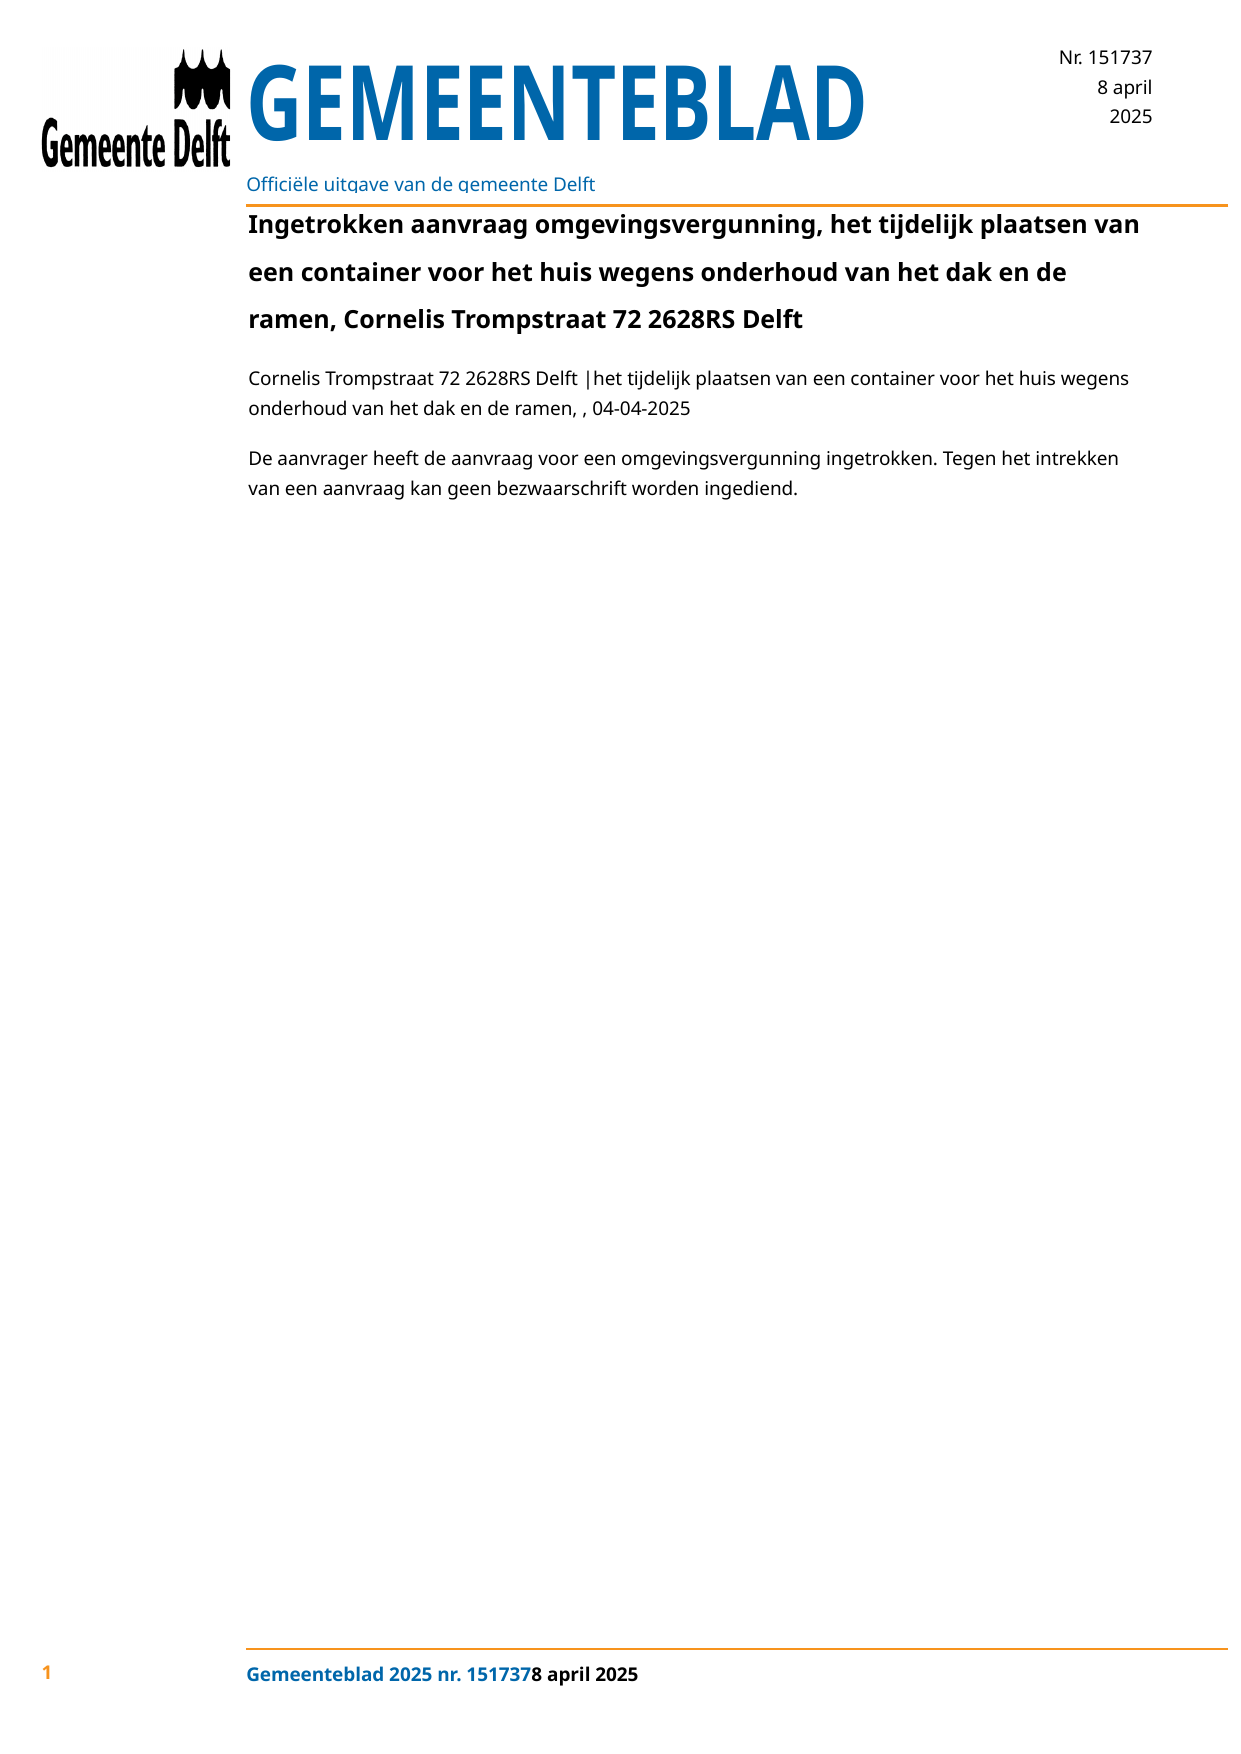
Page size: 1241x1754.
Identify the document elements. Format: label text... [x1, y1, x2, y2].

text De aanvrager heeft de aanvraag voor een omgevingsvergunning ingetrokken. Tegen het intrekken van een aanvraag kan geen bezwaarschrift worden ingediend. [248, 446, 1152, 501]
picture [41, 47, 231, 172]
text Ingetrokken aanvraag omgevingsvergunning, het tijdelijk plaatsen van een container voor het huis wegens onderhoud van het dak en de ramen, Cornelis Trompstraat 72 2628RS Delft [248, 207, 1152, 336]
text Cornelis Trompstraat 72 2628RS Delft |het tijdelijk plaatsen van een container voor het huis wegens onderhoud van het dak en de ramen, , 04-04-2025 [248, 366, 1152, 421]
